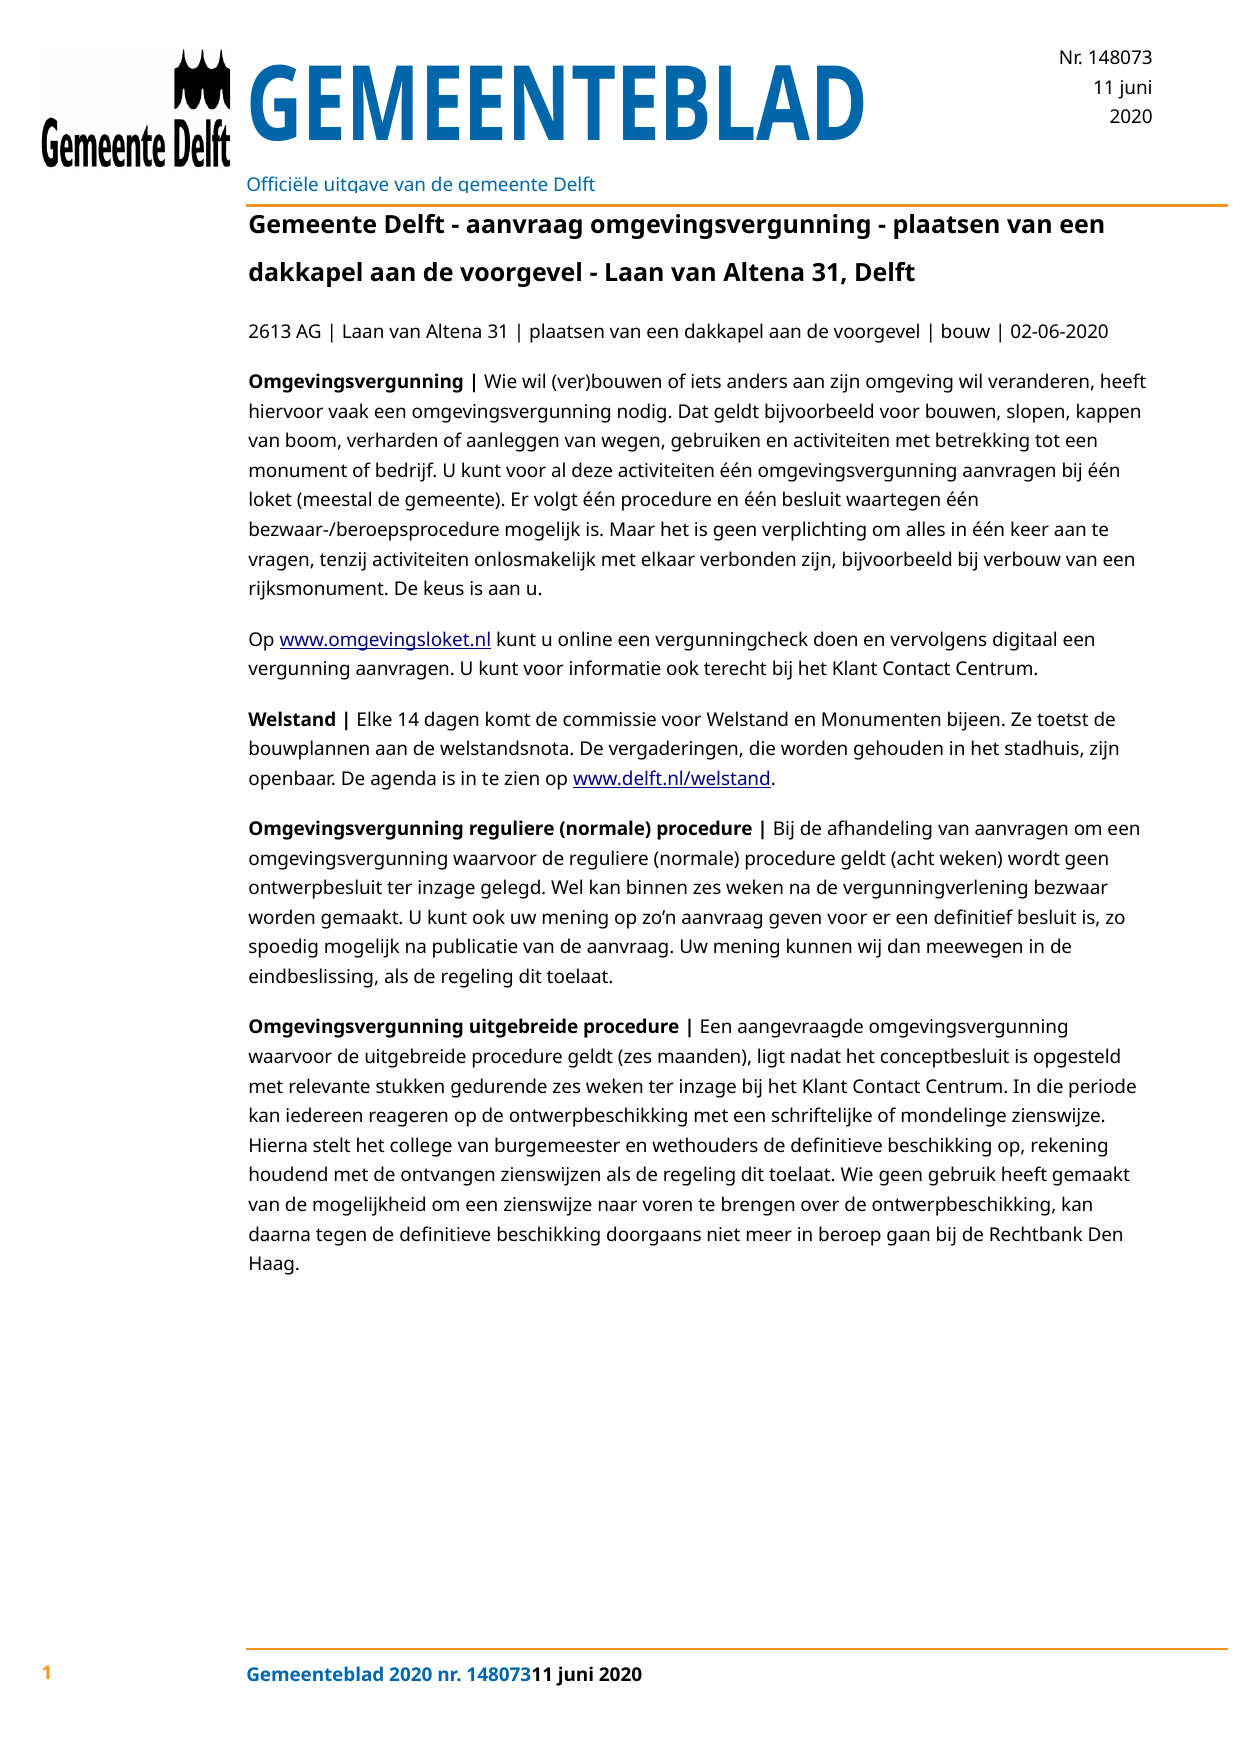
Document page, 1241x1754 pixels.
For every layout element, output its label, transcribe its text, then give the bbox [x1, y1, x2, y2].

text Op www.omgevingsloket.nl kunt u online een vergunningcheck doen en vervolgens digitaal een vergunning aanvragen. U kunt voor informatie ook terecht bij het Klant Contact Centrum. [248, 626, 1152, 681]
text Omgevingsvergunning | Wie wil (ver)bouwen of iets anders aan zijn omgeving wil veranderen, heeft hiervoor vaak een omgevingsvergunning nodig. Dat geldt bijvoorbeeld voor bouwen, slopen, kappen van boom, verharden of aanleggen van wegen, gebruiken en activiteiten met betrekking tot een monument of bedrijf. U kunt voor al deze activiteiten één omgevingsvergunning aanvragen bij één loket (meestal de gemeente). Er volgt één procedure en één besluit waartegen één bezwaar-/beroepsprocedure mogelijk is. Maar het is geen verplichting om alles in één keer aan te vragen, tenzij activiteiten onlosmakelijk met elkaar verbonden zijn, bijvoorbeeld bij verbouw van een rijksmonument. De keus is aan u. [248, 368, 1152, 601]
text Omgevingsvergunning uitgebreide procedure | Een aangevraagde omgevingsvergunning waarvoor de uitgebreide procedure geldt (zes maanden), ligt nadat het conceptbesluit is opgesteld met relevante stukken gedurende zes weken ter inzage bij het Klant Contact Centrum. In die periode kan iedereen reageren op de ontwerpbeschikking met een schriftelijke of mondelinge zienswijze. Hierna stelt het college van burgemeester en wethouders de definitieve beschikking op, rekening houdend met de ontvangen zienswijzen als de regeling dit toelaat. Wie geen gebruik heeft gemaakt van de mogelijkheid om een zienswijze naar voren te brengen over de ontwerpbeschikking, kan daarna tegen de definitieve beschikking doorgaans niet meer in beroep gaan bij de Rechtbank Den Haag. [248, 1014, 1152, 1276]
text Welstand | Elke 14 dagen komt de commissie voor Welstand en Monumenten bijeen. Ze toetst de bouwplannen aan de welstandsnota. De vergaderingen, die worden gehouden in het stadhuis, zijn openbaar. De agenda is in te zien op www.delft.nl/welstand. [248, 706, 1152, 791]
picture [41, 47, 231, 172]
text Gemeente Delft - aanvraag omgevingsvergunning - plaatsen van een dakkapel aan de voorgevel - Laan van Altena 31, Delft [248, 207, 1152, 288]
text Omgevingsvergunning reguliere (normale) procedure | Bij de afhandeling van aanvragen om een omgevingsvergunning waarvoor de reguliere (normale) procedure geldt (acht weken) wordt geen ontwerpbesluit ter inzage gelegd. Wel kan binnen zes weken na de vergunningverlening bezwaar worden gemaakt. U kunt ook uw mening op zo’n aanvraag geven voor er een definitief besluit is, zo spoedig mogelijk na publicatie van de aanvraag. Uw mening kunnen wij dan meewegen in de eindbeslissing, als de regeling dit toelaat. [248, 815, 1152, 989]
text 2613 AG | Laan van Altena 31 | plaatsen van een dakkapel aan de voorgevel | bouw | 02-06-2020 [248, 318, 1152, 344]
